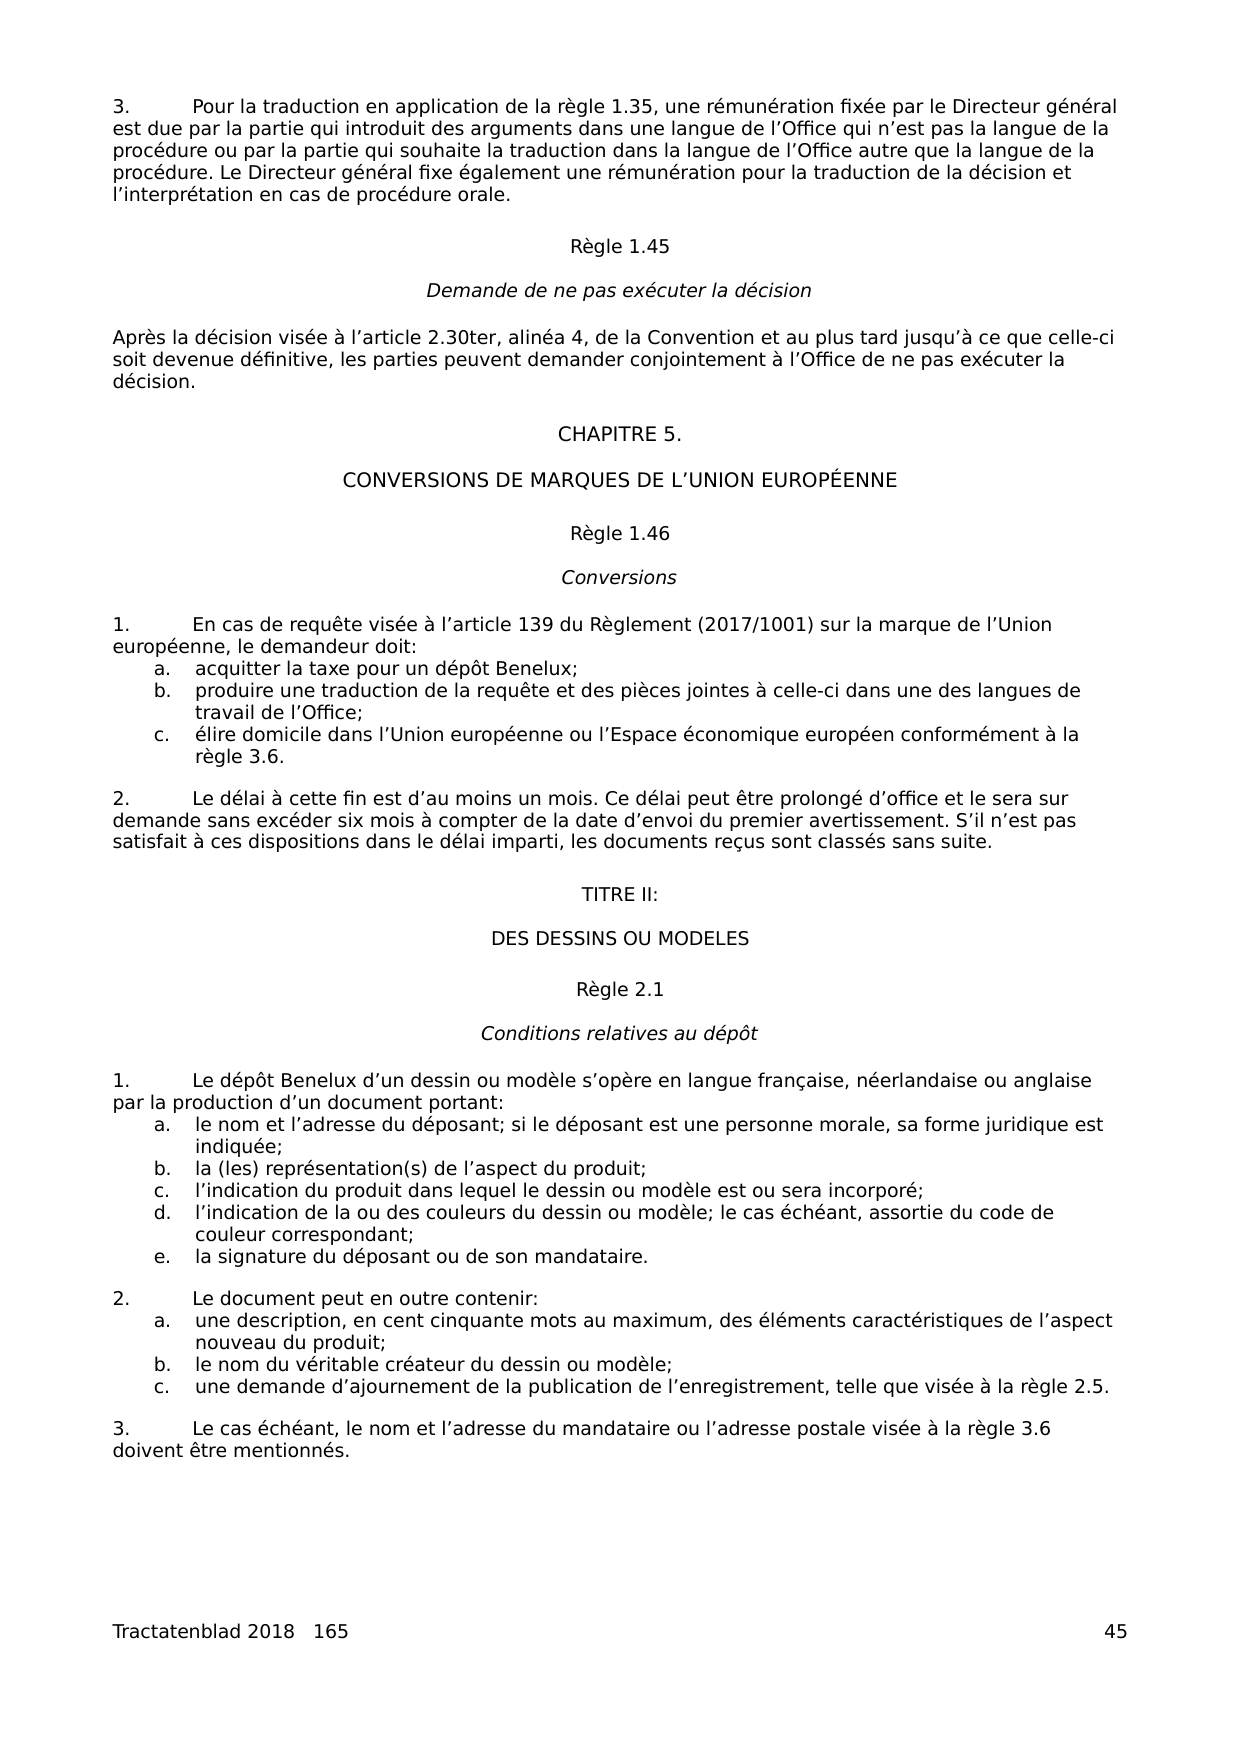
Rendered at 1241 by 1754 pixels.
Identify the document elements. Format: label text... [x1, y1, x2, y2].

text a. le nom et l’adresse du déposant; si le déposant est une personne morale, sa forme juridique est indiquée; [153, 1114, 1128, 1158]
text b. produire une traduction de la requête et des pièces jointes à celle-ci dans une des langues de travail de l’Office; [153, 679, 1128, 723]
text 3. Le cas échéant, le nom et l’adresse du mandataire ou l’adresse postale visée à la règle 3.6 doivent être mentionnés. [112, 1418, 1128, 1462]
text Après la décision visée à l’article 2.30ter, alinéa 4, de la Convention et au plus tard jusqu’à ce que celle-ci soit devenue définitive, les parties peuvent demander conjointement à l’Office de ne pas exécuter la décision. [112, 327, 1128, 393]
text 2. Le document peut en outre contenir: [112, 1288, 1128, 1310]
text a. une description, en cent cinquante mots au maximum, des éléments caractéristiques de l’aspect nouveau du produit; [153, 1310, 1128, 1354]
text e. la signature du déposant ou de son mandataire. [153, 1246, 1128, 1268]
text b. la (les) représentation(s) de l’aspect du produit; [153, 1158, 1128, 1180]
subtitle CHAPITRE 5. CONVERSIONS DE MARQUES DE L’UNION EUROPÉENNE [112, 423, 1128, 493]
subtitle Règle 1.46 Conversions [112, 523, 1128, 589]
text d. l’indication de la ou des couleurs du dessin ou modèle; le cas échéant, assortie du code de couleur correspondant; [153, 1202, 1128, 1246]
text 2. Le délai à cette fin est d’au moins un mois. Ce délai peut être prolongé d’office et le sera sur demande sans excéder six mois à compter de la date d’envoi du premier avertissement. S’il n’est pas satisfait à ces dispositions dans le délai imparti, les documents reçus sont classés sans suite. [112, 787, 1128, 853]
subtitle Règle 2.1 Conditions relatives au dépôt [112, 979, 1128, 1045]
text c. élire domicile dans l’Union européenne ou l’Espace économique européen conformément à la règle 3.6. [153, 723, 1128, 767]
subtitle Règle 1.45 Demande de ne pas exécuter la décision [112, 236, 1128, 302]
text c. l’indication du produit dans lequel le dessin ou modèle est ou sera incorporé; [153, 1180, 1128, 1202]
text 3. Pour la traduction en application de la règle 1.35, une rémunération fixée par le Directeur général est due par la partie qui introduit des arguments dans une langue de l’Office qui n’est pas la langue de la procédure ou par la partie qui souhaite la traduction dans la langue de l’Office autre que la langue de la procédure. Le Directeur général fixe également une rémunération pour la traduction de la décision et l’interprétation en cas de procédure orale. [112, 96, 1128, 206]
subtitle TITRE II: DES DESSINS OU MODELES [112, 883, 1128, 949]
text b. le nom du véritable créateur du dessin ou modèle; [153, 1354, 1128, 1376]
text 1. En cas de requête visée à l’article 139 du Règlement (2017/1001) sur la marque de l’Union européenne, le demandeur doit: [112, 614, 1128, 658]
text 1. Le dépôt Benelux d’un dessin ou modèle s’opère en langue française, néerlandaise ou anglaise par la production d’un document portant: [112, 1070, 1128, 1114]
text a. acquitter la taxe pour un dépôt Benelux; [153, 658, 1128, 679]
text c. une demande d’ajournement de la publication de l’enregistrement, telle que visée à la règle 2.5. [153, 1376, 1128, 1398]
